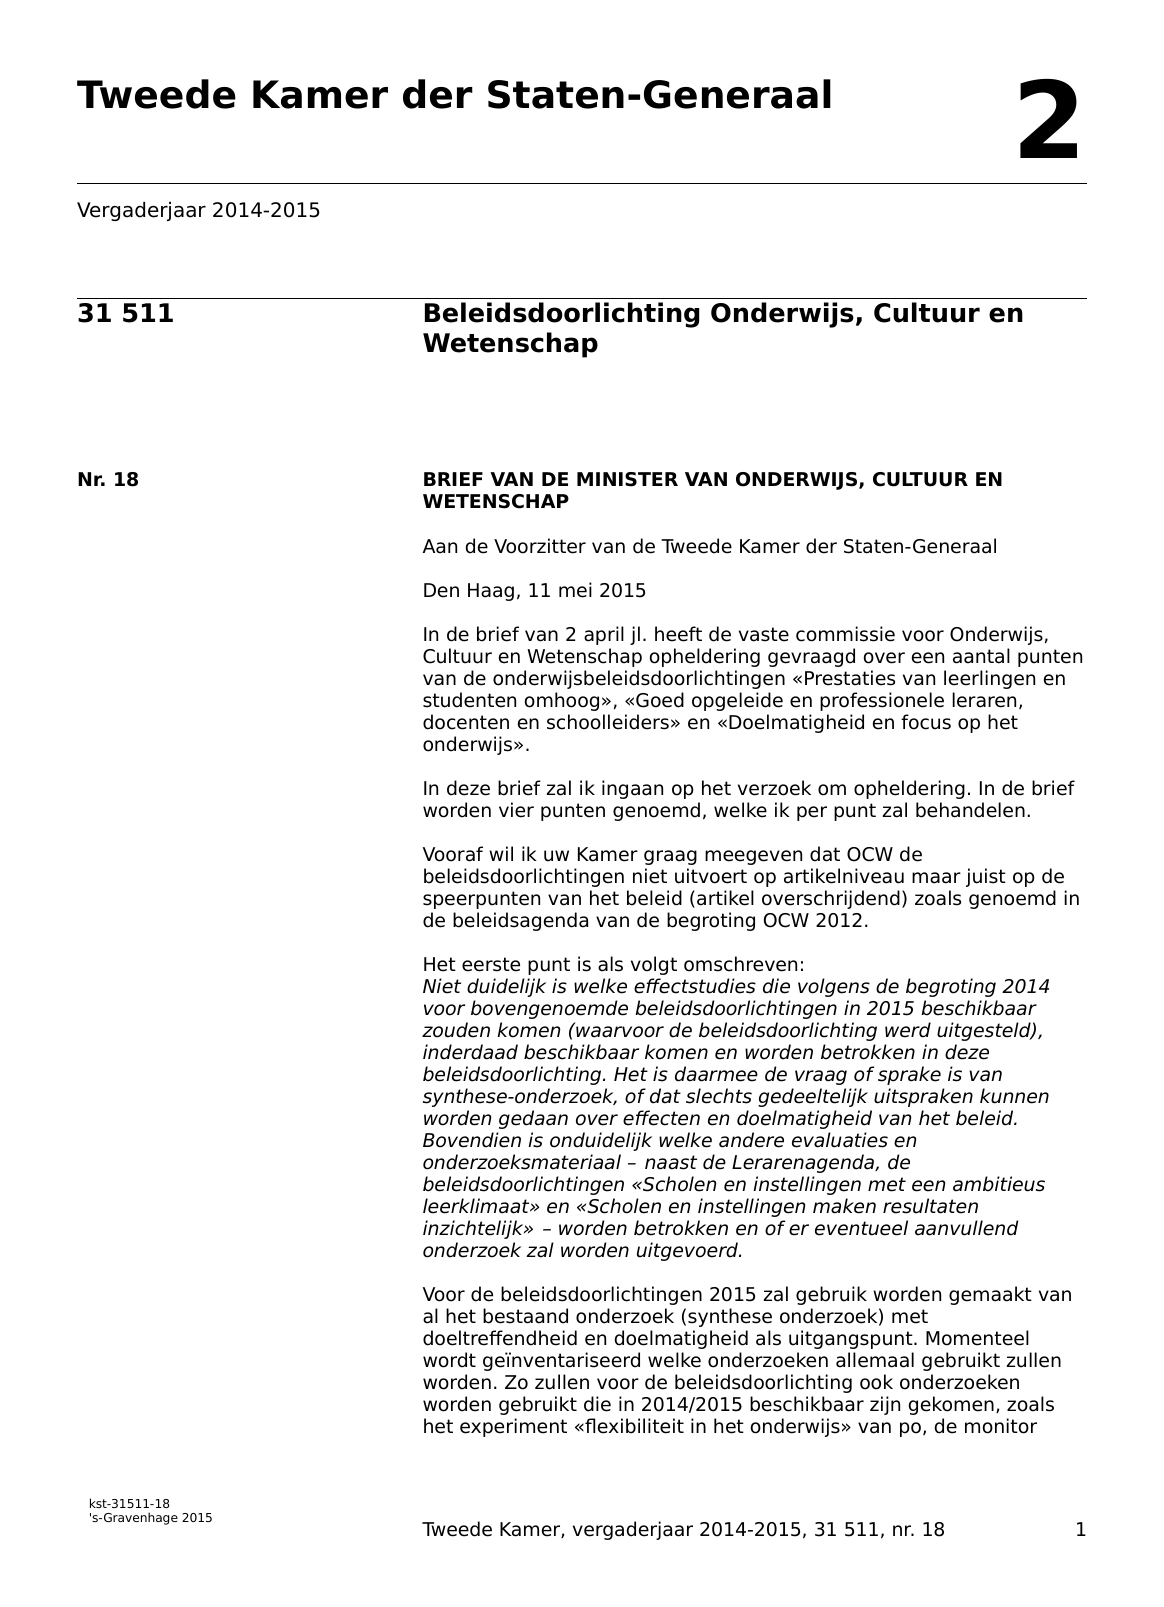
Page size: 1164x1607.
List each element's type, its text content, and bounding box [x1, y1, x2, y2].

subtitle 31 511 Beleidsdoorlichting Onderwijs, Cultuur en Wetenschap [77, 299, 1087, 358]
table_header Tweede Kamer der Staten-Generaal [77, 59, 886, 183]
text Den Haag, 11 mei 2015 [422, 580, 1087, 602]
text In de brief van 2 april jl. heeft de vaste commissie voor Onderwijs, Cultuur en Wetenschap opheldering gevraagd over een aantal punten van de onderwijsbeleidsdoorlichtingen «Prestaties van leerlingen en studenten omhoog», «Goed opgeleide en professionele leraren, docenten en schoolleiders» en «Doelmatigheid en focus op het onderwijs». [422, 624, 1087, 756]
subtitle Nr. 18 BRIEF VAN DE MINISTER VAN ONDERWIJS, CULTUUR EN WETENSCHAP [77, 469, 1087, 513]
text Vooraf wil ik uw Kamer graag meegeven dat OCW de beleidsdoorlichtingen niet uitvoert op artikelniveau maar juist op de speerpunten van het beleid (artikel overschrijdend) zoals genoemd in de beleidsagenda van de begroting OCW 2012. [422, 844, 1087, 932]
text 's-Gravenhage 2015 [88, 1511, 323, 1525]
text Niet duidelijk is welke effectstudies die volgens de begroting 2014 voor bovengenoemde beleidsdoorlichtingen in 2015 beschikbaar zouden komen (waarvoor de beleidsdoorlichting werd uitgesteld), inderdaad beschikbaar komen en worden betrokken in deze beleidsdoorlichting. Het is daarmee de vraag of sprake is van synthese-onderzoek, of dat slechts gedeeltelijk uitspraken kunnen worden gedaan over effecten en doelmatigheid van het beleid. Bovendien is onduidelijk welke andere evaluaties en onderzoeksmateriaal – naast de Lerarenagenda, de beleidsdoorlichtingen «Scholen en instellingen met een ambitieus leerklimaat» en «Scholen en instellingen maken resultaten inzichtelijk» – worden betrokken en of er eventueel aanvullend onderzoek zal worden uitgevoerd. [422, 976, 1087, 1262]
text Aan de Voorzitter van de Tweede Kamer der Staten-Generaal [422, 536, 1087, 557]
text In deze brief zal ik ingaan op het verzoek om opheldering. In de brief worden vier punten genoemd, welke ik per punt zal behandelen. [422, 778, 1087, 822]
table_header 2 [886, 59, 1087, 183]
text kst-31511-18 [88, 1497, 323, 1511]
text Voor de beleidsdoorlichtingen 2015 zal gebruik worden gemaakt van al het bestaand onderzoek (synthese onderzoek) met doeltreffendheid en doelmatigheid als uitgangspunt. Momenteel wordt geïnventariseerd welke onderzoeken allemaal gebruikt zullen worden. Zo zullen voor de beleidsdoorlichting ook onderzoeken worden gebruikt die in 2014/2015 beschikbaar zijn gekomen, zoals het experiment «flexibiliteit in het onderwijs» van po, de monitor [422, 1284, 1087, 1438]
text Het eerste punt is als volgt omschreven: [422, 954, 1087, 976]
table_cell Vergaderjaar 2014-2015 [77, 184, 1087, 298]
